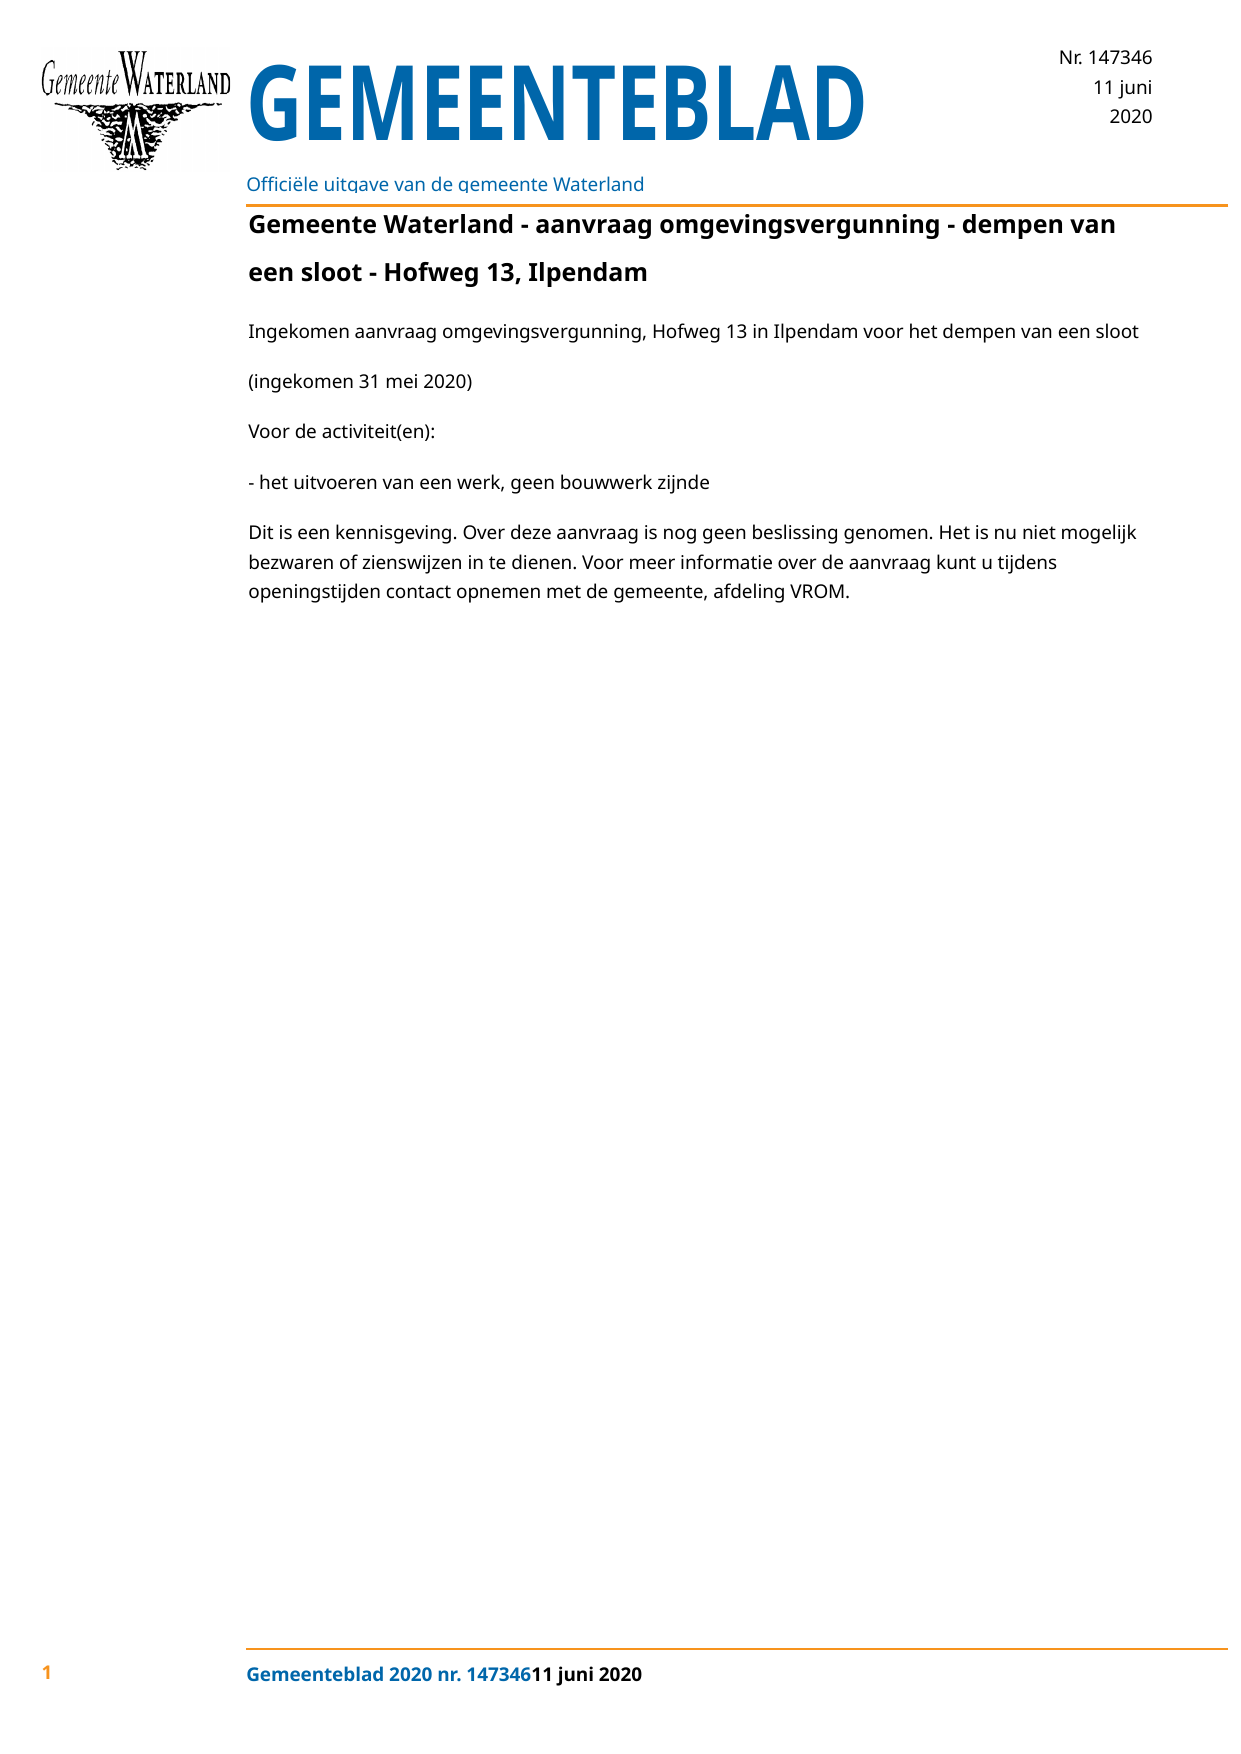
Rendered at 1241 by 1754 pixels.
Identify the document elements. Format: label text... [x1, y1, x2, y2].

text Dit is een kennisgeving. Over deze aanvraag is nog geen beslissing genomen. Het is nu niet mogelijk bezwaren of zienswijzen in te dienen. Voor meer informatie over de aanvraag kunt u tijdens openingstijden contact opnemen met de gemeente, afdeling VROM. [248, 519, 1152, 604]
text Ingekomen aanvraag omgevingsvergunning, Hofweg 13 in Ilpendam voor het dempen van een sloot [248, 318, 1152, 344]
text Gemeente Waterland - aanvraag omgevingsvergunning - dempen van een sloot - Hofweg 13, Ilpendam [248, 207, 1152, 288]
text (ingekomen 31 mei 2020) [248, 368, 1152, 394]
text - het uitvoeren van een werk, geen bouwwerk zijnde [248, 469, 1152, 495]
text Voor de activiteit(en): [248, 419, 1152, 444]
picture [41, 47, 231, 172]
